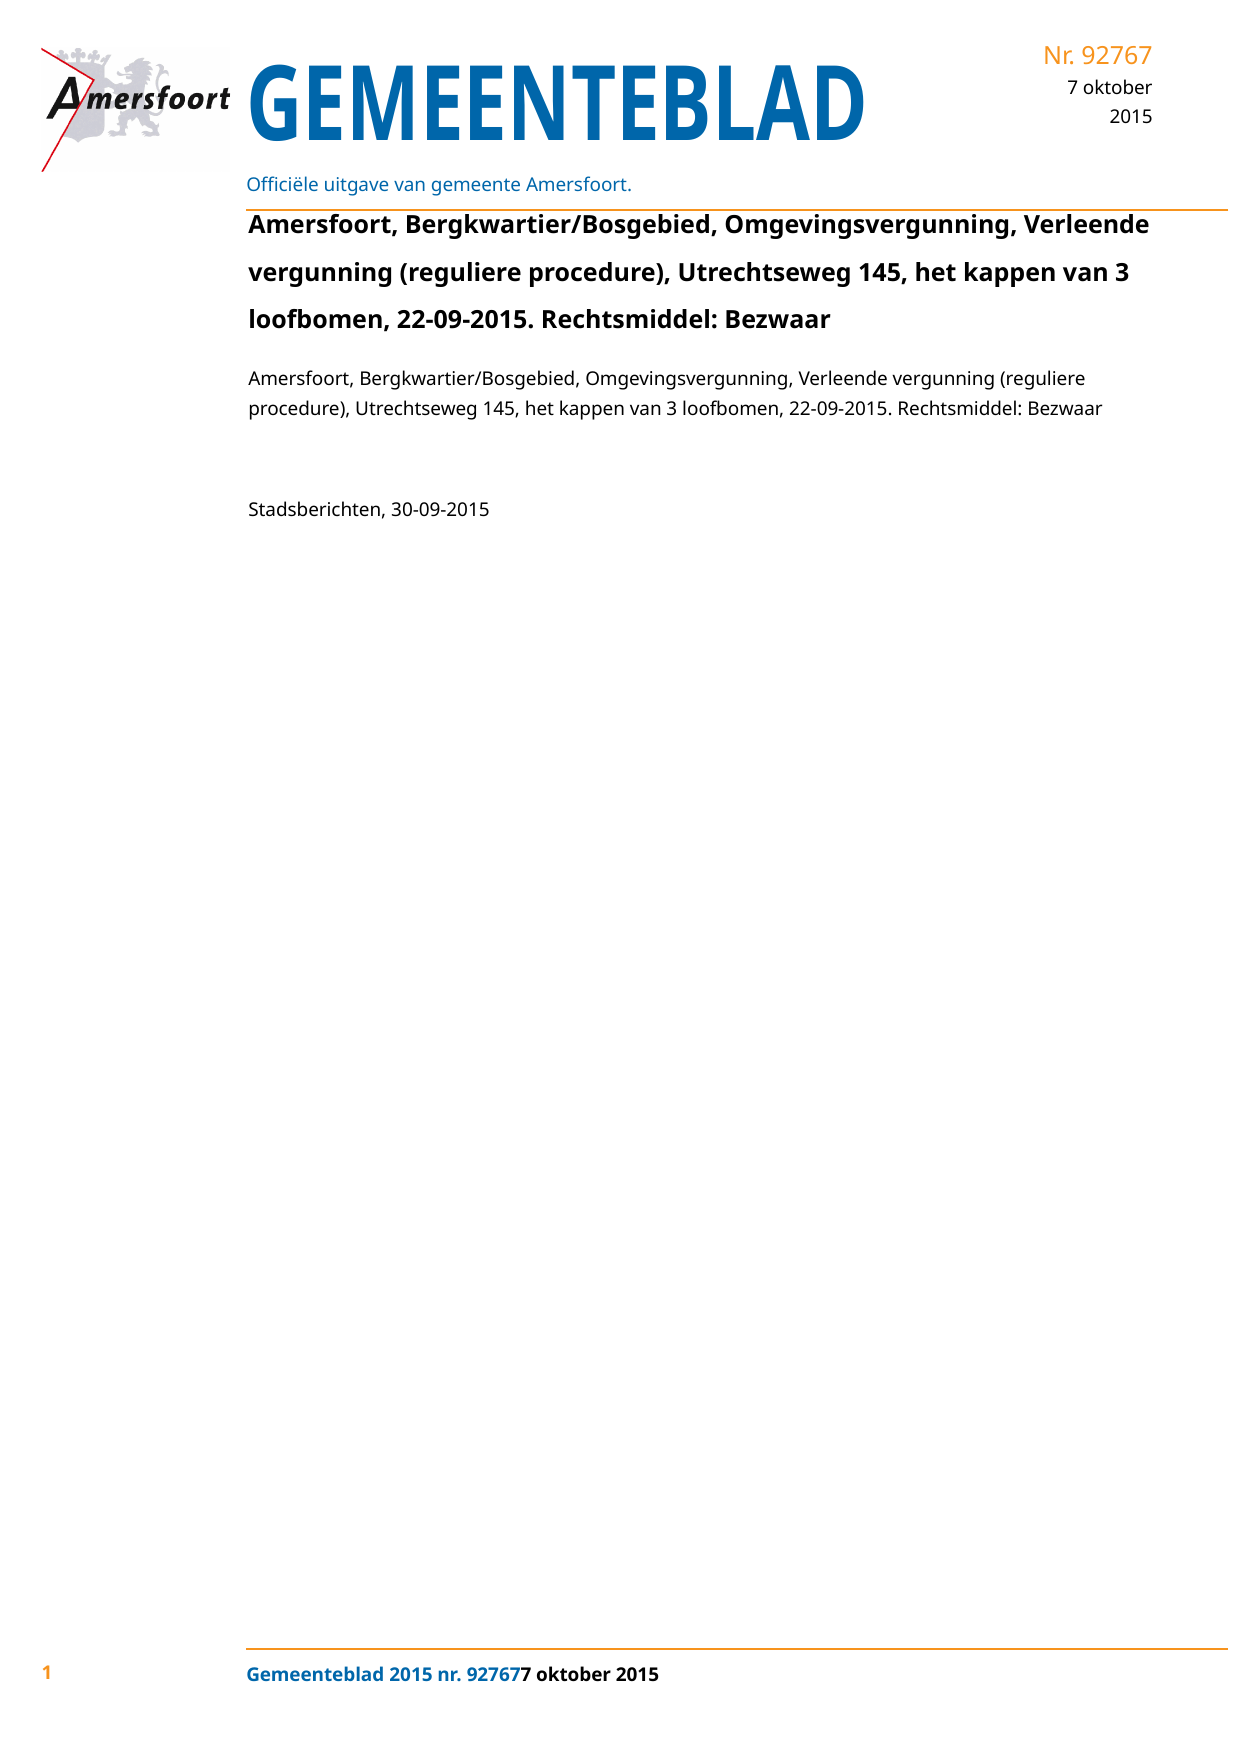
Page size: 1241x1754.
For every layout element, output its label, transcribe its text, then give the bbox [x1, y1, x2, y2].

text Amersfoort, Bergkwartier/Bosgebied, Omgevingsvergunning, Verleende vergunning (reguliere procedure), Utrechtseweg 145, het kappen van 3 loofbomen, 22-09-2015. Rechtsmiddel: Bezwaar [248, 366, 1152, 421]
picture [41, 47, 231, 172]
text Stadsberichten, 30-09-2015 [248, 496, 1152, 522]
text Amersfoort, Bergkwartier/Bosgebied, Omgevingsvergunning, Verleende vergunning (reguliere procedure), Utrechtseweg 145, het kappen van 3 loofbomen, 22-09-2015. Rechtsmiddel: Bezwaar [248, 211, 1152, 336]
